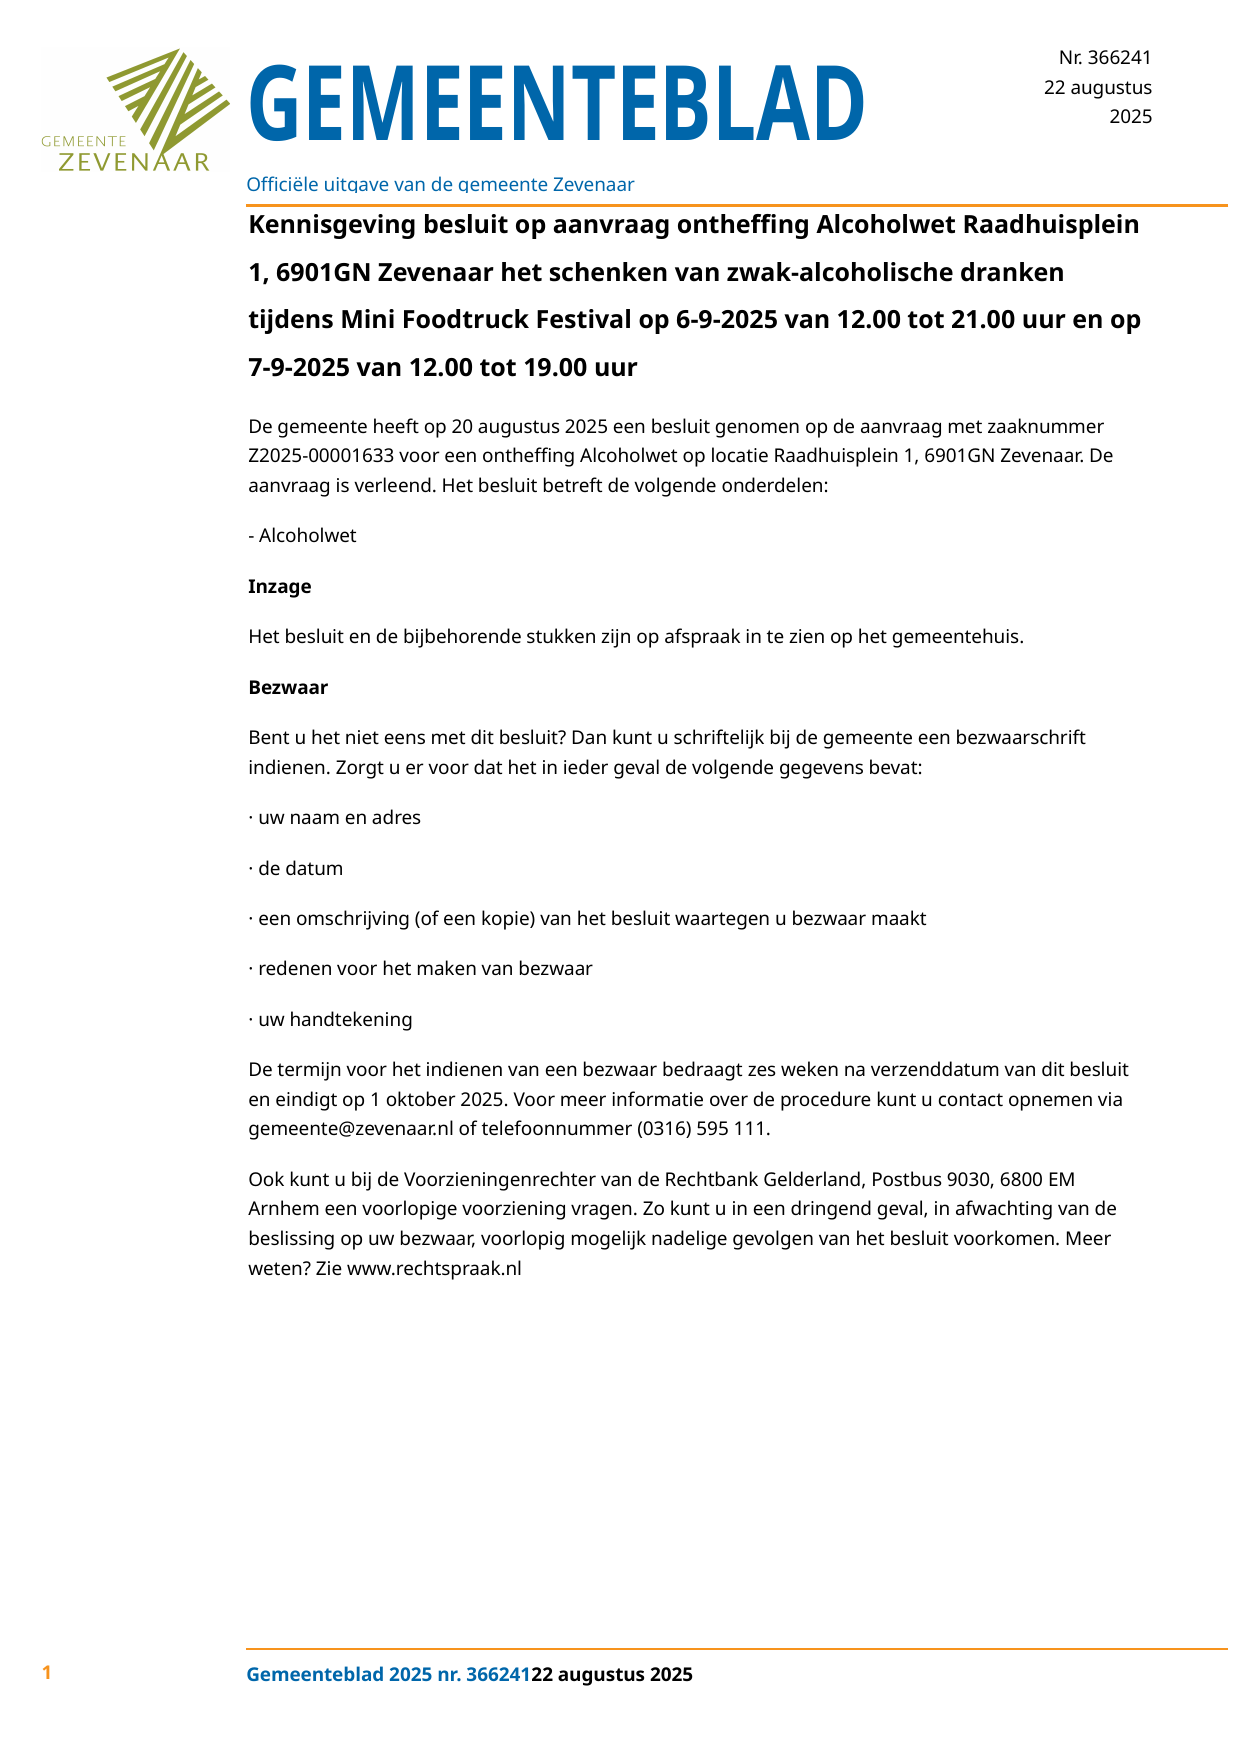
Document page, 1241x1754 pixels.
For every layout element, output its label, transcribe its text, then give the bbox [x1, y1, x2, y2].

text Inzage [248, 573, 1152, 599]
text - Alcoholwet [248, 523, 1152, 548]
text · redenen voor het maken van bezwaar [248, 956, 1152, 981]
text · een omschrijving (of een kopie) van het besluit waartegen u bezwaar maakt [248, 905, 1152, 931]
text · de datum [248, 855, 1152, 881]
text Het besluit en de bijbehorende stukken zijn op afspraak in te zien op het gemeentehuis. [248, 623, 1152, 649]
text · uw naam en adres [248, 804, 1152, 830]
text Kennisgeving besluit op aanvraag ontheffing Alcoholwet Raadhuisplein 1, 6901GN Zevenaar het schenken van zwak-alcoholische dranken tijdens Mini Foodtruck Festival op 6-9-2025 van 12.00 tot 21.00 uur en op 7-9-2025 van 12.00 tot 19.00 uur [248, 207, 1152, 384]
text · uw handtekening [248, 1006, 1152, 1032]
picture [41, 47, 231, 172]
text Bent u het niet eens met dit besluit? Dan kunt u schriftelijk bij de gemeente een bezwaarschrift indienen. Zorgt u er voor dat het in ieder geval de volgende gegevens bevat: [248, 724, 1152, 780]
text Bezwaar [248, 674, 1152, 700]
text De gemeente heeft op 20 augustus 2025 een besluit genomen op de aanvraag met zaaknummer Z2025-00001633 voor een ontheffing Alcoholwet op locatie Raadhuisplein 1, 6901GN Zevenaar. De aanvraag is verleend. Het besluit betreft de volgende onderdelen: [248, 413, 1152, 498]
text De termijn voor het indienen van een bezwaar bedraagt zes weken na verzenddatum van dit besluit en eindigt op 1 oktober 2025. Voor meer informatie over de procedure kunt u contact opnemen via gemeente@zevenaar.nl of telefoonnummer (0316) 595 111. [248, 1056, 1152, 1141]
text Ook kunt u bij de Voorzieningenrechter van de Rechtbank Gelderland, Postbus 9030, 6800 EM Arnhem een voorlopige voorziening vragen. Zo kunt u in een dringend geval, in afwachting van de beslissing op uw bezwaar, voorlopig mogelijk nadelige gevolgen van het besluit voorkomen. Meer weten? Zie www.rechtspraak.nl [248, 1166, 1152, 1281]
